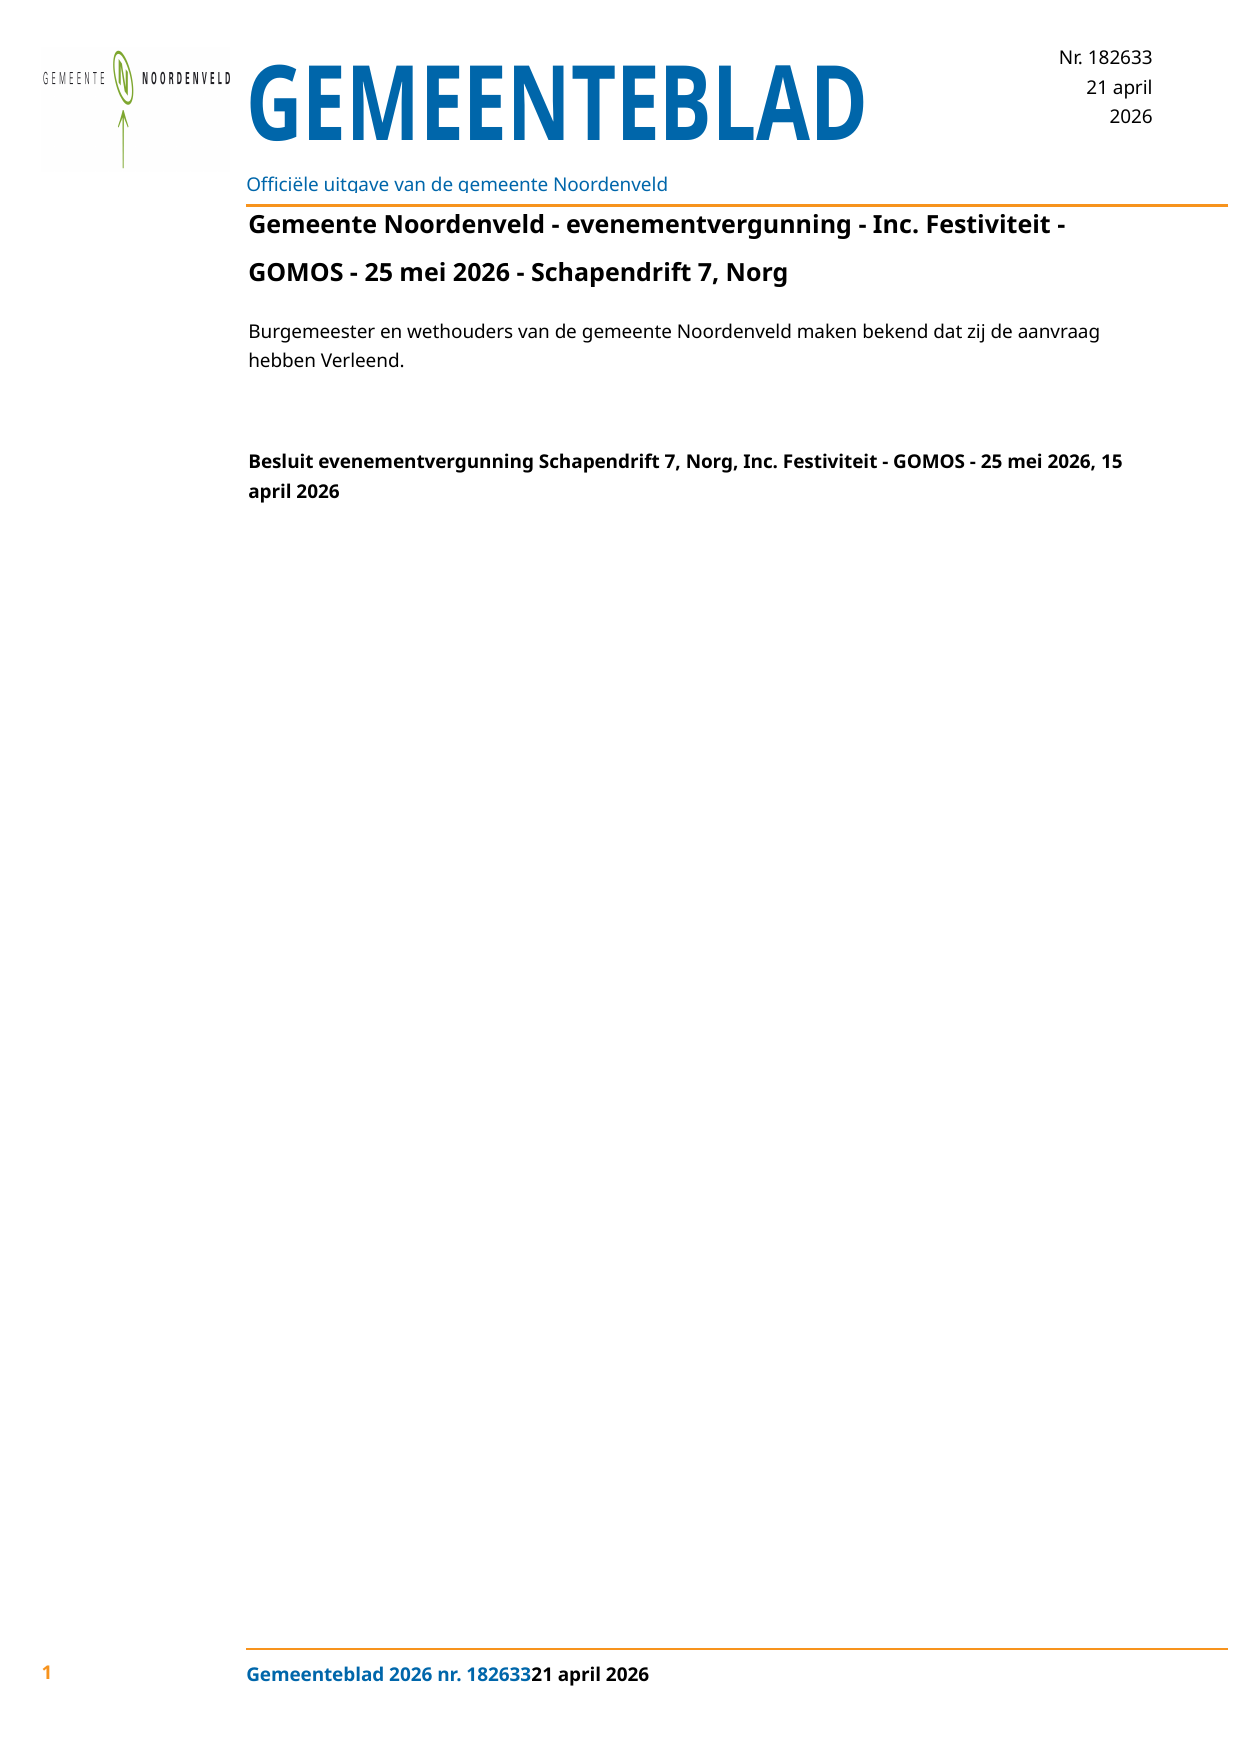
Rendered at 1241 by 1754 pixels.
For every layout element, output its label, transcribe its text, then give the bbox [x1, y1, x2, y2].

picture [41, 47, 231, 172]
text Gemeente Noordenveld - evenementvergunning - Inc. Festiviteit - GOMOS - 25 mei 2026 - Schapendrift 7, Norg [248, 207, 1152, 288]
text Besluit evenementvergunning Schapendrift 7, Norg, Inc. Festiviteit - GOMOS - 25 mei 2026, 15 april 2026 [248, 448, 1152, 504]
text Burgemeester en wethouders van de gemeente Noordenveld maken bekend dat zij de aanvraag hebben Verleend. [248, 318, 1152, 373]
